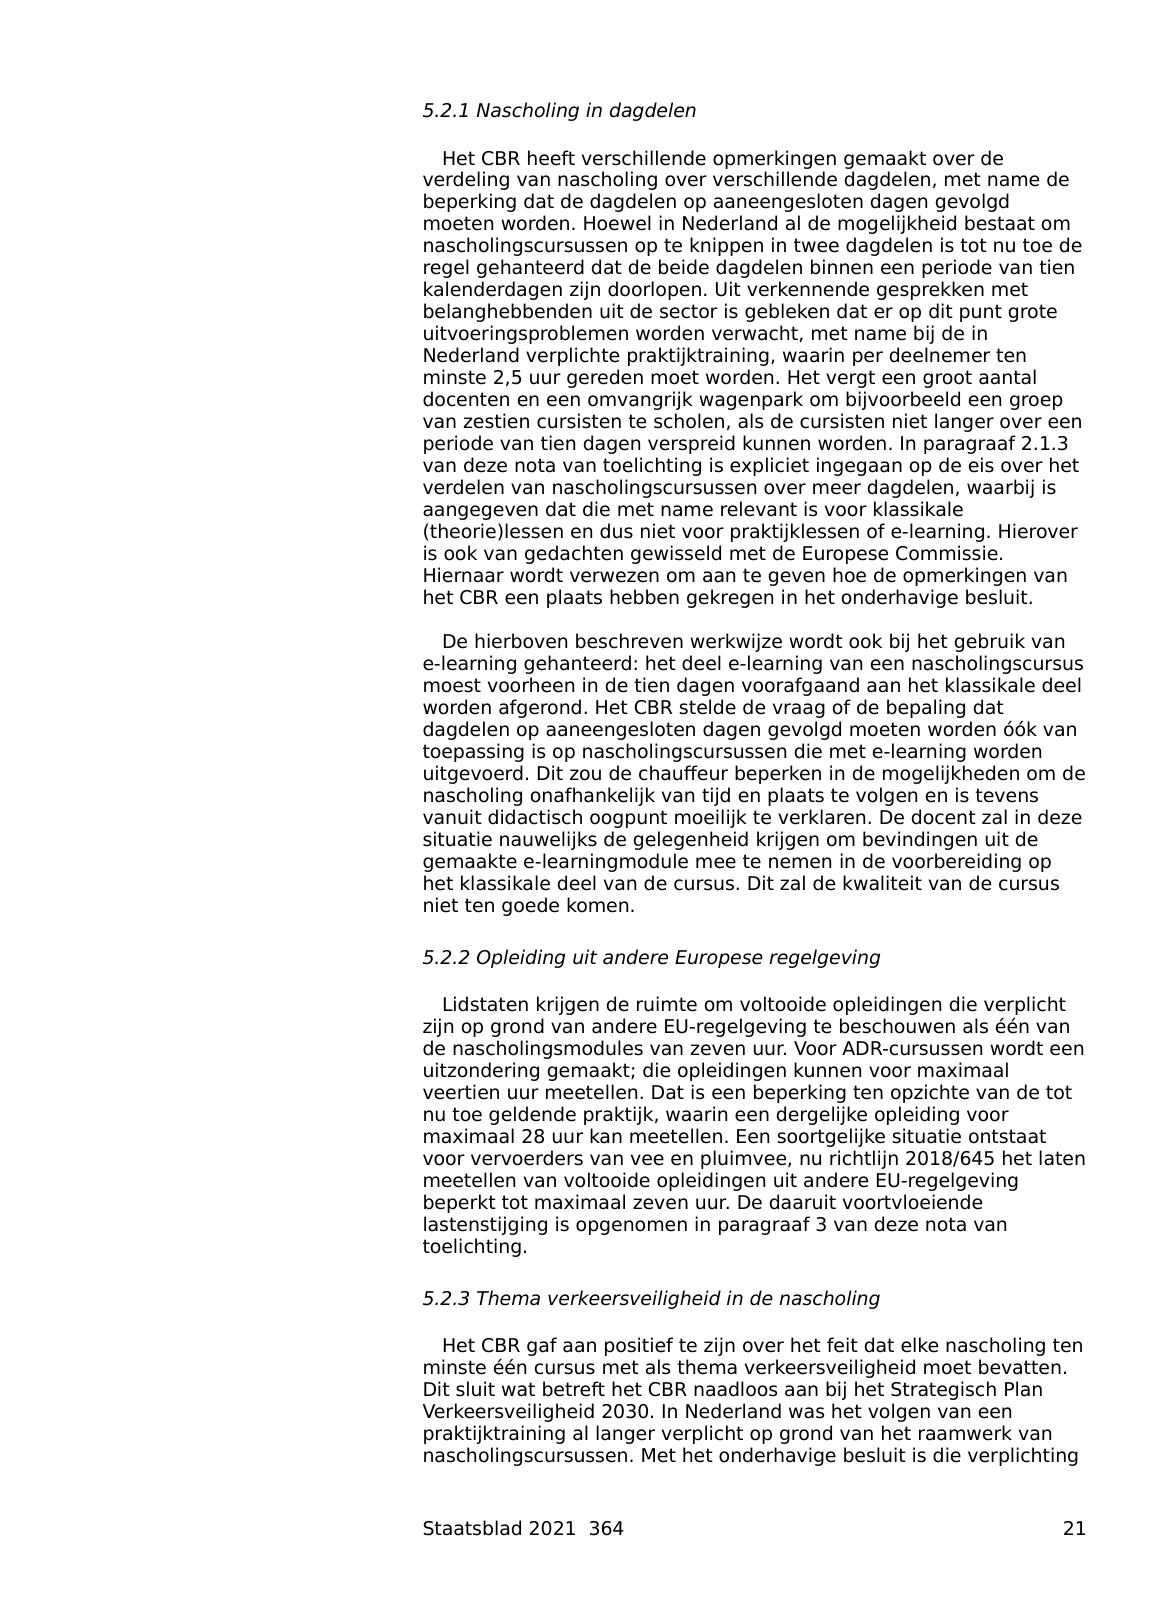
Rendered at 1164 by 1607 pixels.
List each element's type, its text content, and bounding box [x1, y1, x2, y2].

text De hierboven beschreven werkwijze wordt ook bij het gebruik van e-learning gehanteerd: het deel e-learning van een nascholingscursus moest voorheen in de tien dagen voorafgaand aan het klassikale deel worden afgerond. Het CBR stelde de vraag of de bepaling dat dagdelen op aaneengesloten dagen gevolgd moeten worden óók van toepassing is op nascholingscursussen die met e-learning worden uitgevoerd. Dit zou de chauffeur beperken in de mogelijkheden om de nascholing onafhankelijk van tijd en plaats te volgen en is tevens vanuit didactisch oogpunt moeilijk te verklaren. De docent zal in deze situatie nauwelijks de gelegenheid krijgen om bevindingen uit de gemaakte e-learningmodule mee te nemen in de voorbereiding op het klassikale deel van de cursus. Dit zal de kwaliteit van de cursus niet ten goede komen. [422, 631, 1087, 917]
text Het CBR heeft verschillende opmerkingen gemaakt over de verdeling van nascholing over verschillende dagdelen, met name de beperking dat de dagdelen op aaneengesloten dagen gevolgd moeten worden. Hoewel in Nederland al de mogelijkheid bestaat om nascholingscursussen op te knippen in twee dagdelen is tot nu toe de regel gehanteerd dat de beide dagdelen binnen een periode van tien kalenderdagen zijn doorlopen. Uit verkennende gesprekken met belanghebbenden uit de sector is gebleken dat er op dit punt grote uitvoeringsproblemen worden verwacht, met name bij de in Nederland verplichte praktijktraining, waarin per deelnemer ten minste 2,5 uur gereden moet worden. Het vergt een groot aantal docenten en een omvangrijk wagenpark om bijvoorbeeld een groep van zestien cursisten te scholen, als de cursisten niet langer over een periode van tien dagen verspreid kunnen worden. In paragraaf 2.1.3 van deze nota van toelichting is expliciet ingegaan op de eis over het verdelen van nascholingscursussen over meer dagdelen, waarbij is aangegeven dat die met name relevant is voor klassikale (theorie)lessen en dus niet voor praktijklessen of e-learning. Hierover is ook van gedachten gewisseld met de Europese Commissie. Hiernaar wordt verwezen om aan te geven hoe de opmerkingen van het CBR een plaats hebben gekregen in het onderhavige besluit. [422, 147, 1087, 609]
text Het CBR gaf aan positief te zijn over het feit dat elke nascholing ten minste één cursus met als thema verkeersveiligheid moet bevatten. Dit sluit wat betreft het CBR naadloos aan bij het Strategisch Plan Verkeersveiligheid 2030. In Nederland was het volgen van een praktijktraining al langer verplicht op grond van het raamwerk van nascholingscursussen. Met het onderhavige besluit is die verplichting [422, 1334, 1087, 1466]
text Lidstaten krijgen de ruimte om voltooide opleidingen die verplicht zijn op grond van andere EU-regelgeving te beschouwen als één van de nascholingsmodules van zeven uur. Voor ADR-cursussen wordt een uitzondering gemaakt; die opleidingen kunnen voor maximaal veertien uur meetellen. Dat is een beperking ten opzichte van de tot nu toe geldende praktijk, waarin een dergelijke opleiding voor maximaal 28 uur kan meetellen. Een soortgelijke situatie ontstaat voor vervoerders van vee en pluimvee, nu richtlijn 2018/645 het laten meetellen van voltooide opleidingen uit andere EU-regelgeving beperkt tot maximaal zeven uur. De daaruit voortvloeiende lastenstijging is opgenomen in paragraaf 3 van deze nota van toelichting. [422, 994, 1087, 1258]
subtitle 5.2.2 Opleiding uit andere Europese regelgeving [422, 947, 1087, 969]
subtitle 5.2.1 Nascholing in dagdelen [422, 100, 1087, 122]
subtitle 5.2.3 Thema verkeersveiligheid in de nascholing [422, 1288, 1087, 1309]
